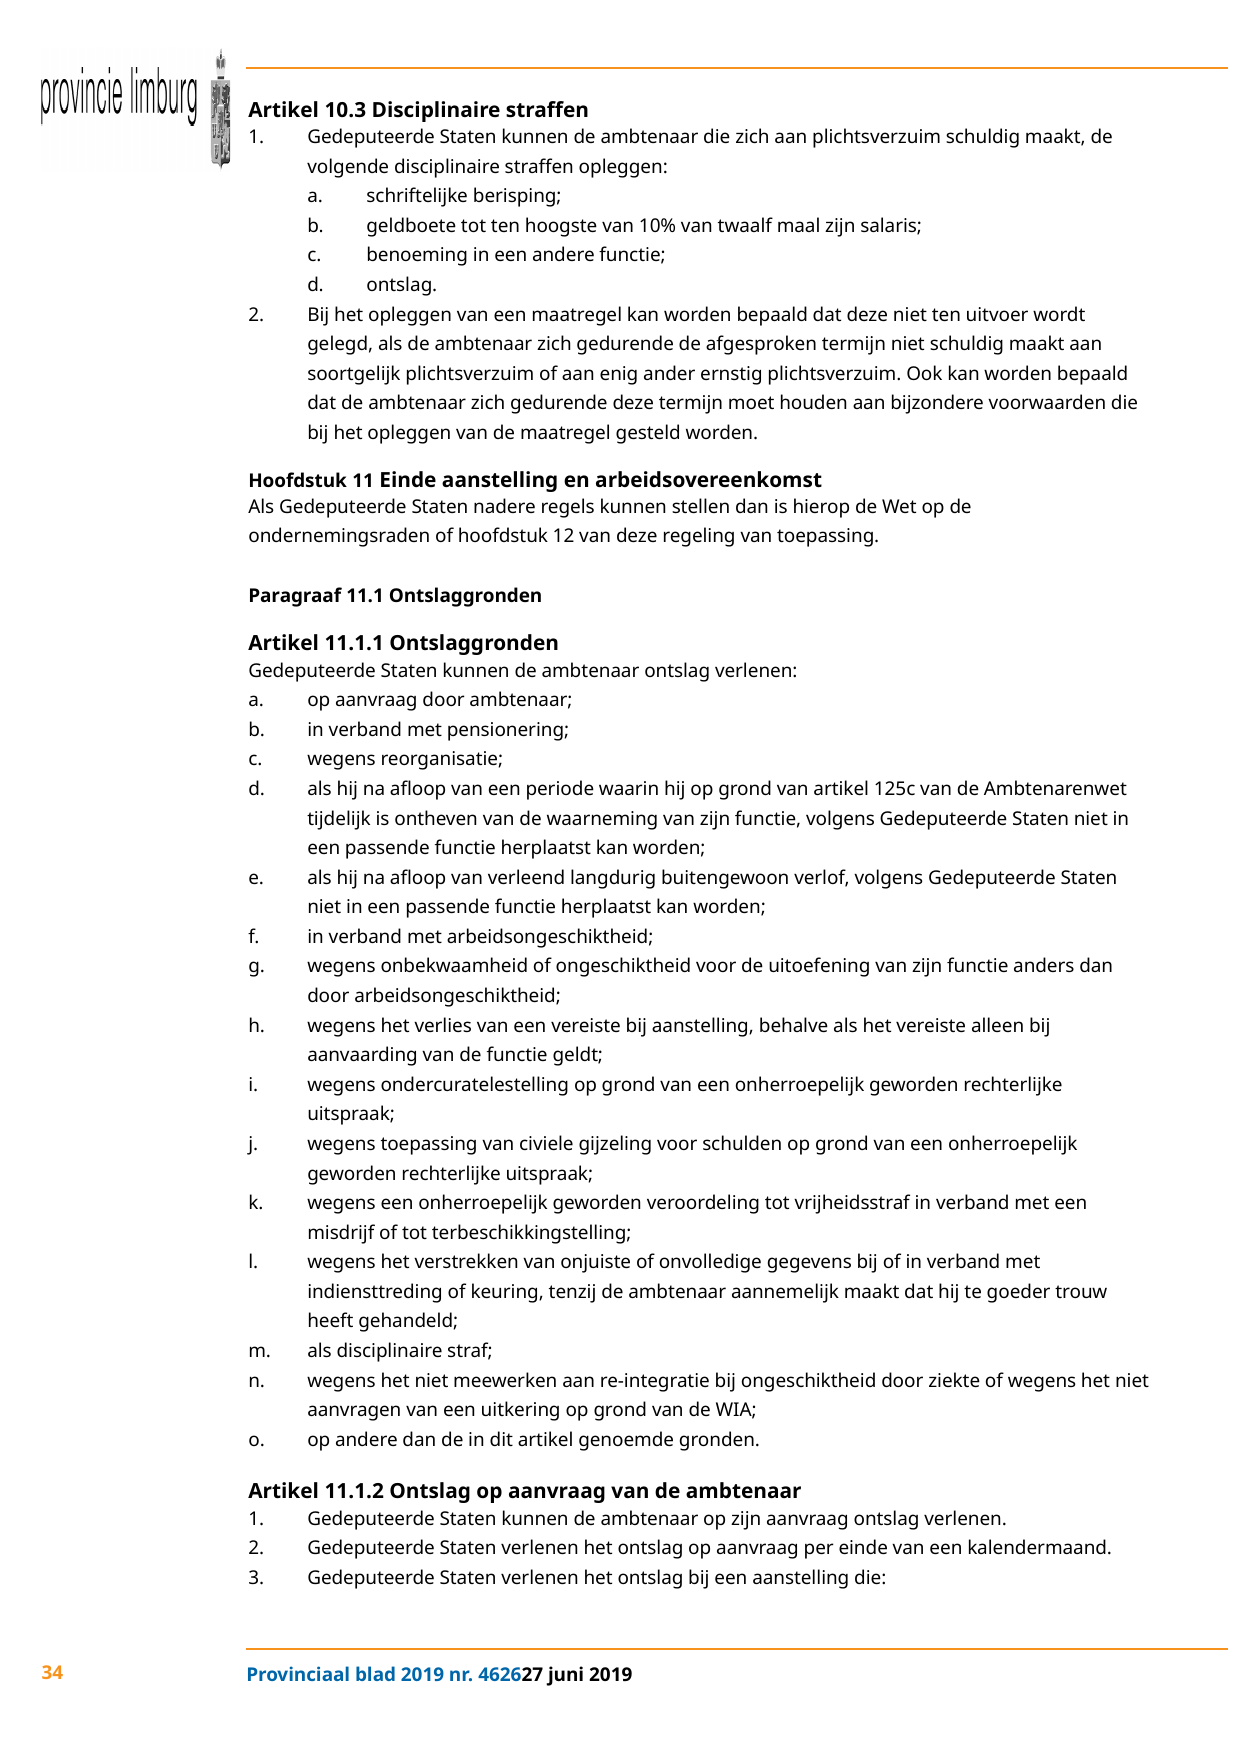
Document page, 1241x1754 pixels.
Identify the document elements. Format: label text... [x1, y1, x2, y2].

list in verband met arbeidsongeschiktheid; [248, 923, 1152, 949]
list Gedeputeerde Staten verlenen het ontslag bij een aanstelling die: [248, 1564, 1152, 1590]
list als hij na afloop van een periode waarin hij op grond van artikel 125c van de Ambtenarenwet tijdelijk is ontheven van de waarneming van zijn functie, volgens Gedeputeerde Staten niet in een passende functie herplaatst kan worden; [248, 775, 1152, 860]
list wegens het verlies van een vereiste bij aanstelling, behalve als het vereiste alleen bij aanvaarding van de functie geldt; [248, 1012, 1152, 1067]
text Als Gedeputeerde Staten nadere regels kunnen stellen dan is hierop de Wet op de ondernemingsraden of hoofdstuk 12 van deze regeling van toepassing. [248, 493, 1152, 548]
list Bij het opleggen van een maatregel kan worden bepaald dat deze niet ten uitvoer wordt gelegd, als de ambtenaar zich gedurende de afgesproken termijn niet schuldig maakt aan soortgelijk plichtsverzuim of aan enig ander ernstig plichtsverzuim. Ook kan worden bepaald dat de ambtenaar zich gedurende deze termijn moet houden aan bijzondere voorwaarden die bij het opleggen van de maatregel gesteld worden. [248, 301, 1152, 445]
text Paragraaf 11.1 Ontslaggronden [248, 582, 1152, 608]
list op andere dan de in dit artikel genoemde gronden. [248, 1426, 1152, 1452]
list benoeming in een andere functie; [307, 242, 1152, 267]
list wegens een onherroepelijk geworden veroordeling tot vrijheidsstraf in verband met een misdrijf of tot terbeschikkingstelling; [248, 1189, 1152, 1245]
list ontslag. [307, 271, 1152, 297]
list als disciplinaire straf; [248, 1337, 1152, 1363]
text Artikel 11.1.2 Ontslag op aanvraag van de ambtenaar [248, 1476, 1152, 1505]
list wegens ondercuratelestelling op grond van een onherroepelijk geworden rechterlijke uitspraak; [248, 1071, 1152, 1126]
list als hij na afloop van verleend langdurig buitengewoon verlof, volgens Gedeputeerde Staten niet in een passende functie herplaatst kan worden; [248, 864, 1152, 919]
list wegens reorganisatie; [248, 746, 1152, 771]
list wegens het niet meewerken aan re-integratie bij ongeschiktheid door ziekte of wegens het niet aanvragen van een uitkering op grond van de WIA; [248, 1367, 1152, 1422]
list Gedeputeerde Staten verlenen het ontslag op aanvraag per einde van een kalendermaand. [248, 1534, 1152, 1560]
list wegens onbekwaamheid of ongeschiktheid voor de uitoefening van zijn functie anders dan door arbeidsongeschiktheid; [248, 953, 1152, 1008]
list geldboete tot ten hoogste van 10% van twaalf maal zijn salaris; [307, 212, 1152, 238]
list in verband met pensionering; [248, 716, 1152, 742]
text Artikel 11.1.1 Ontslaggronden [248, 628, 1152, 657]
picture [41, 47, 231, 172]
text Artikel 10.3 Disciplinaire straffen [248, 95, 1152, 123]
text Gedeputeerde Staten kunnen de ambtenaar ontslag verlenen: [248, 657, 1152, 683]
list Gedeputeerde Staten kunnen de ambtenaar op zijn aanvraag ontslag verlenen. [248, 1505, 1152, 1531]
list Gedeputeerde Staten kunnen de ambtenaar die zich aan plichtsverzuim schuldig maakt, de volgende disciplinaire straffen opleggen: [248, 123, 1152, 178]
list wegens het verstrekken van onjuiste of onvolledige gegevens bij of in verband met indiensttreding of keuring, tenzij de ambtenaar aannemelijk maakt dat hij te goeder trouw heeft gehandeld; [248, 1248, 1152, 1333]
text Hoofdstuk 11 Einde aanstelling en arbeidsovereenkomst [248, 465, 1152, 493]
list wegens toepassing van civiele gijzeling voor schulden op grond van een onherroepelijk geworden rechterlijke uitspraak; [248, 1130, 1152, 1186]
list op aanvraag door ambtenaar; [248, 686, 1152, 712]
list schriftelijke berisping; [307, 182, 1152, 208]
